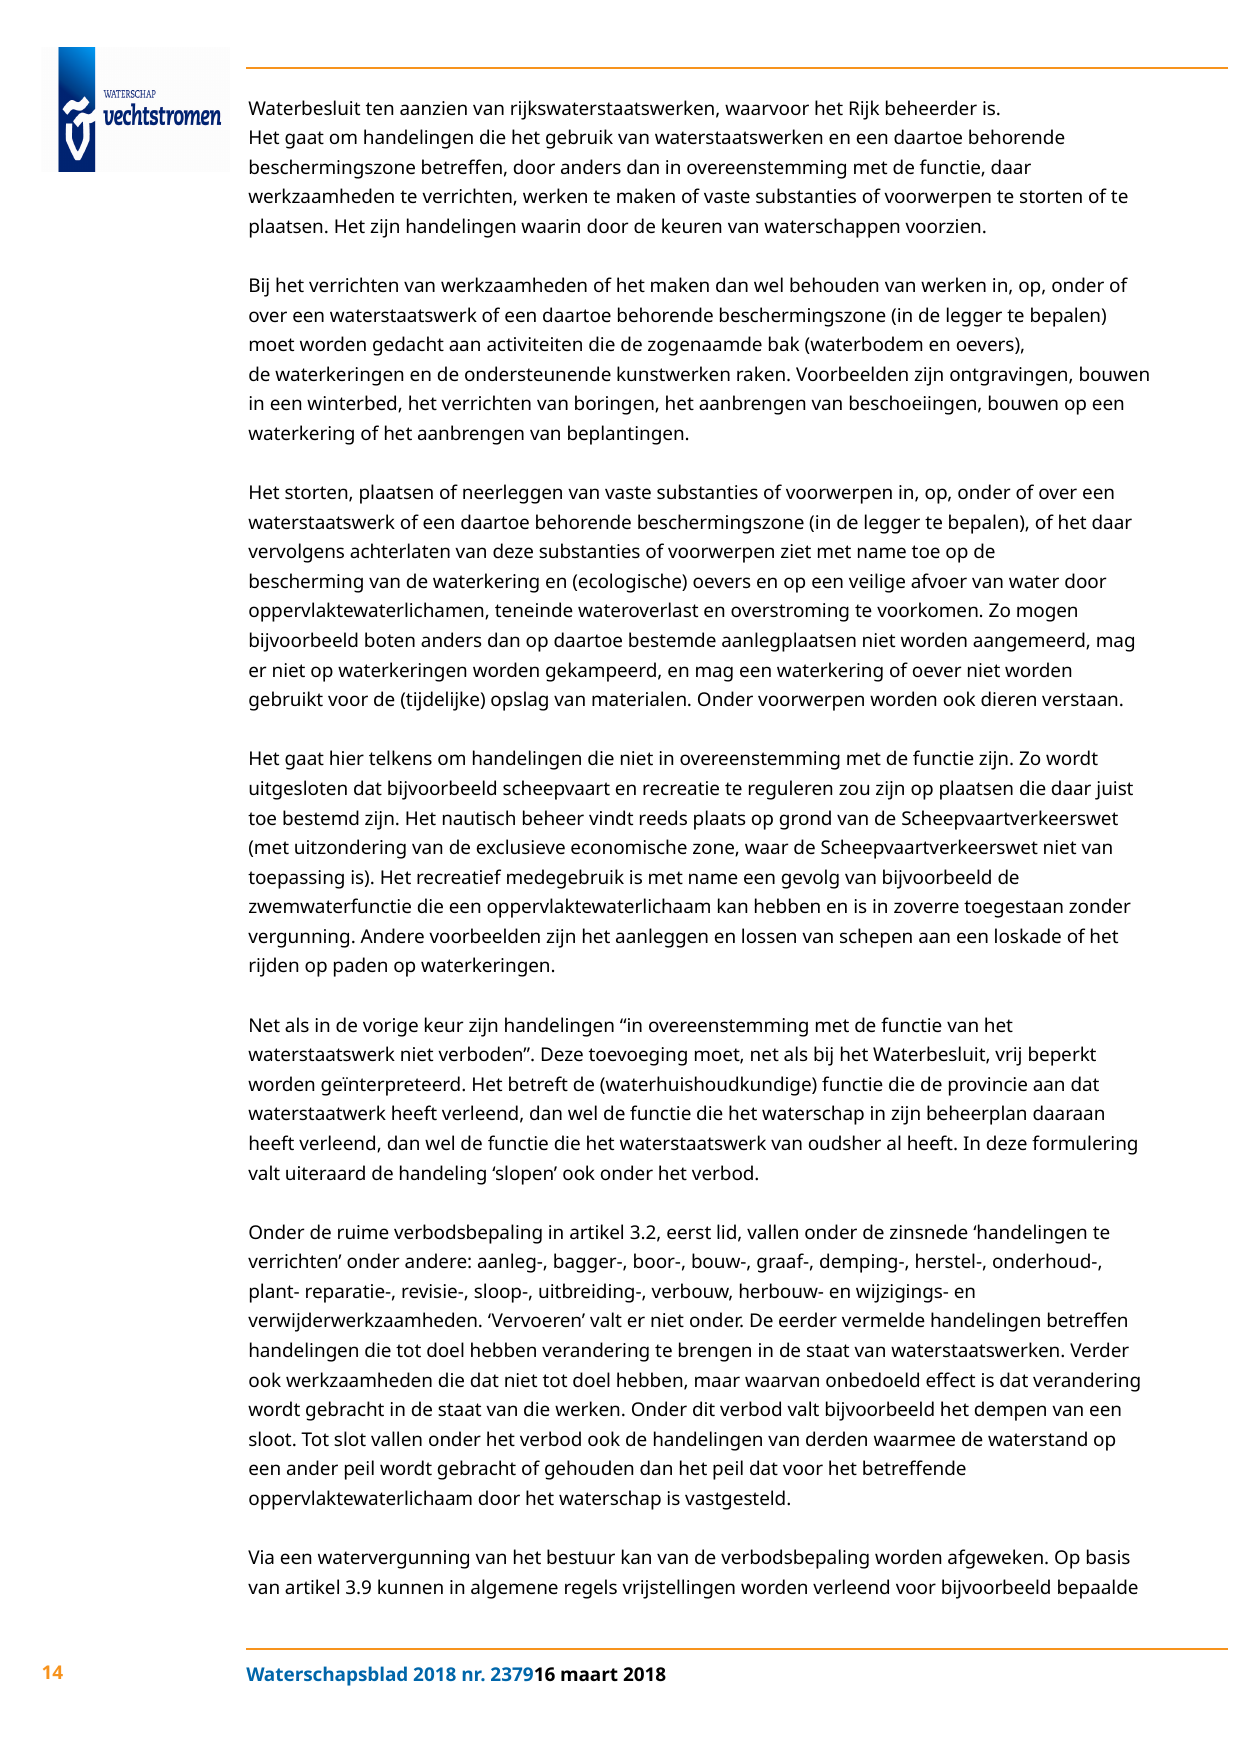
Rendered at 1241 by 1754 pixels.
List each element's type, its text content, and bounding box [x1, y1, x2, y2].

text Het gaat om handelingen die het gebruik van waterstaatswerken en een daartoe behorende beschermingszone betreffen, door anders dan in overeenstemming met de functie, daar werkzaamheden te verrichten, werken te maken of vaste substanties of voorwerpen te storten of te plaatsen. Het zijn handelingen waarin door de keuren van waterschappen voorzien. [248, 124, 1152, 239]
text bescherming van de waterkering en (ecologische) oevers en op een veilige afvoer van water door oppervlaktewaterlichamen, teneinde wateroverlast en overstroming te voorkomen. Zo mogen bijvoorbeeld boten anders dan op daartoe bestemde aanlegplaatsen niet worden aangemeerd, mag er niet op waterkeringen worden gekampeerd, en mag een waterkering of oever niet worden gebruikt voor de (tijdelijke) opslag van materialen. Onder voorwerpen worden ook dieren verstaan. [248, 568, 1152, 712]
text de waterkeringen en de ondersteunende kunstwerken raken. Voorbeelden zijn ontgravingen, bouwen in een winterbed, het verrichten van boringen, het aanbrengen van beschoeiingen, bouwen op een waterkering of het aanbrengen van beplantingen. [248, 361, 1152, 446]
text Net als in de vorige keur zijn handelingen “in overeenstemming met de functie van het waterstaatswerk niet verboden”. Deze toevoeging moet, net als bij het Waterbesluit, vrij beperkt worden geïnterpreteerd. Het betreft de (waterhuishoudkundige) functie die de provincie aan dat waterstaatwerk heeft verleend, dan wel de functie die het waterschap in zijn beheerplan daaraan heeft verleend, dan wel de functie die het waterstaatswerk van oudsher al heeft. In deze formulering valt uiteraard de handeling ‘slopen’ ook onder het verbod. [248, 1012, 1152, 1186]
text Onder de ruime verbodsbepaling in artikel 3.2, eerst lid, vallen onder de zinsnede ‘handelingen te verrichten’ onder andere: aanleg-, bagger-, boor-, bouw-, graaf-, demping-, herstel-, onderhoud-, plant- reparatie-, revisie-, sloop-, uitbreiding-, verbouw, herbouw- en wijzigings- en verwijderwerkzaamheden. ‘Vervoeren’ valt er niet onder. De eerder vermelde handelingen betreffen handelingen die tot doel hebben verandering te brengen in de staat van waterstaatswerken. Verder ook werkzaamheden die dat niet tot doel hebben, maar waarvan onbedoeld effect is dat verandering wordt gebracht in de staat van die werken. Onder dit verbod valt bijvoorbeeld het dempen van een sloot. Tot slot vallen onder het verbod ook de handelingen van derden waarmee de waterstand op een ander peil wordt gebracht of gehouden dan het peil dat voor het betreffende oppervlaktewaterlichaam door het waterschap is vastgesteld. [248, 1219, 1152, 1511]
text Het gaat hier telkens om handelingen die niet in overeenstemming met de functie zijn. Zo wordt uitgesloten dat bijvoorbeeld scheepvaart en recreatie te reguleren zou zijn op plaatsen die daar juist toe bestemd zijn. Het nautisch beheer vindt reeds plaats op grond van de Scheepvaartverkeerswet (met uitzondering van de exclusieve economische zone, waar de Scheepvaartverkeerswet niet van toepassing is). Het recreatief medegebruik is met name een gevolg van bijvoorbeeld de zwemwaterfunctie die een oppervlaktewaterlichaam kan hebben en is in zoverre toegestaan zonder vergunning. Andere voorbeelden zijn het aanleggen en lossen van schepen aan een loskade of het rijden op paden op waterkeringen. [248, 746, 1152, 978]
text Het storten, plaatsen of neerleggen van vaste substanties of voorwerpen in, op, onder of over een waterstaatswerk of een daartoe behorende beschermingszone (in de legger te bepalen), of het daar vervolgens achterlaten van deze substanties of voorwerpen ziet met name toe op de [248, 479, 1152, 564]
picture [41, 47, 231, 172]
text Via een watervergunning van het bestuur kan van de verbodsbepaling worden afgeweken. Op basis van artikel 3.9 kunnen in algemene regels vrijstellingen worden verleend voor bijvoorbeeld bepaalde [248, 1544, 1152, 1600]
text Waterbesluit ten aanzien van rijkswaterstaatswerken, waarvoor het Rijk beheerder is. [248, 95, 1152, 121]
text Bij het verrichten van werkzaamheden of het maken dan wel behouden van werken in, op, onder of over een waterstaatswerk of een daartoe behorende beschermingszone (in de legger te bepalen) moet worden gedacht aan activiteiten die de zogenaamde bak (waterbodem en oevers), [248, 272, 1152, 357]
